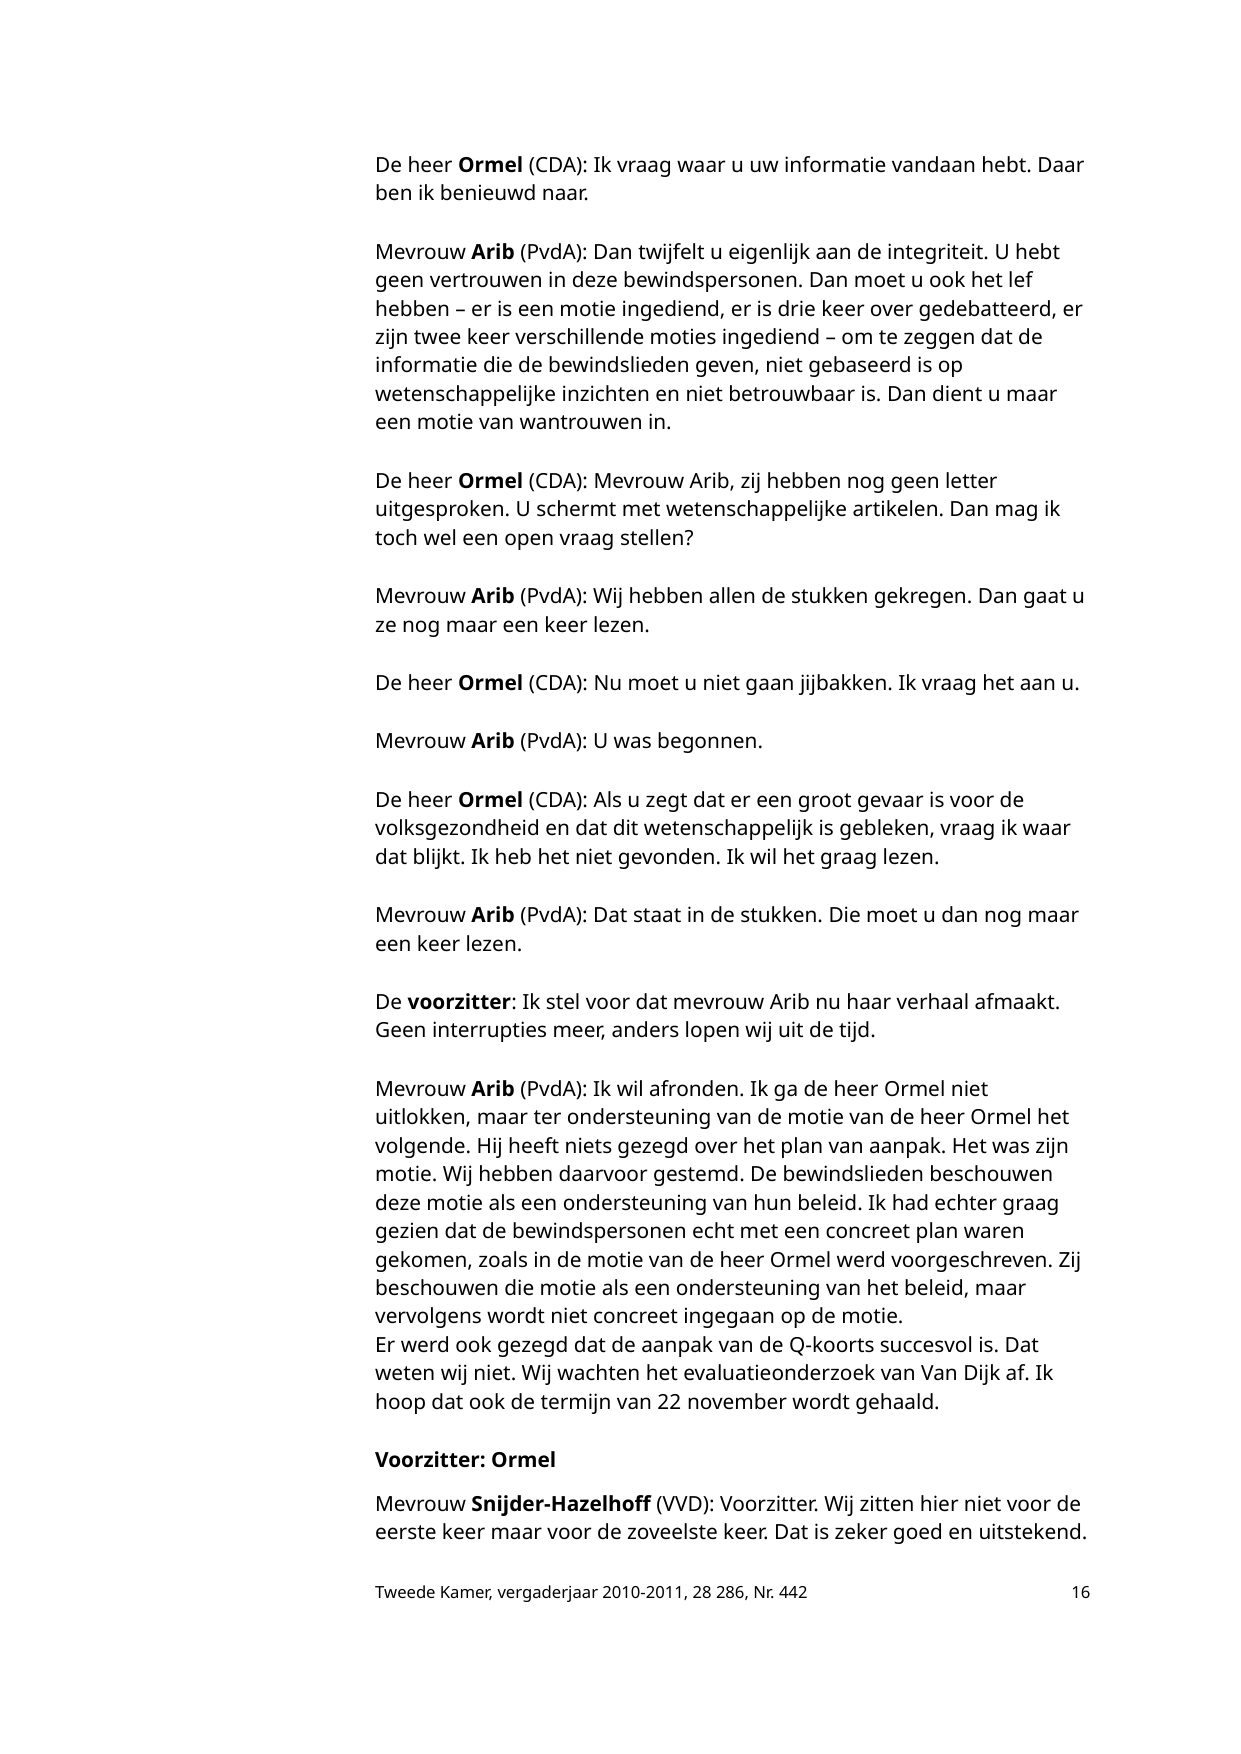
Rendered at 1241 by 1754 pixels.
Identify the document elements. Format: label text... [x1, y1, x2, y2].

text Er werd ook gezegd dat de aanpak van de Q-koorts succesvol is. Dat weten wij niet. Wij wachten het evaluatieonderzoek van Van Dijk af. Ik hoop dat ook de termijn van 22 november wordt gehaald. [375, 1330, 1090, 1415]
text Mevrouw Arib (PvdA): Wij hebben allen de stukken gekregen. Dan gaat u ze nog maar een keer lezen. [375, 581, 1090, 638]
text De heer Ormel (CDA): Mevrouw Arib, zij hebben nog geen letter uitgesproken. U schermt met wetenschappelijke artikelen. Dan mag ik toch wel een open vraag stellen? [375, 466, 1090, 551]
text Mevrouw Arib (PvdA): U was begonnen. [375, 727, 1090, 755]
text De voorzitter: Ik stel voor dat mevrouw Arib nu haar verhaal afmaakt. Geen interrupties meer, anders lopen wij uit de tijd. [375, 987, 1090, 1044]
text Mevrouw Arib (PvdA): Dat staat in de stukken. Die moet u dan nog maar een keer lezen. [375, 900, 1090, 957]
text De heer Ormel (CDA): Als u zegt dat er een groot gevaar is voor de volksgezondheid en dat dit wetenschappelijk is gebleken, vraag ik waar dat blijkt. Ik heb het niet gevonden. Ik wil het graag lezen. [375, 785, 1090, 870]
text De heer Ormel (CDA): Nu moet u niet gaan jijbakken. Ik vraag het aan u. [375, 668, 1090, 697]
text De heer Ormel (CDA): Ik vraag waar u uw informatie vandaan hebt. Daar ben ik benieuwd naar. [375, 150, 1090, 207]
text Mevrouw Arib (PvdA): Ik wil afronden. Ik ga de heer Ormel niet uitlokken, maar ter ondersteuning van de motie van de heer Ormel het volgende. Hij heeft niets gezegd over het plan van aanpak. Het was zijn motie. Wij hebben daarvoor gestemd. De bewindslieden beschouwen deze motie als een ondersteuning van hun beleid. Ik had echter graag gezien dat de bewindspersonen echt met een concreet plan waren gekomen, zoals in de motie van de heer Ormel werd voorgeschreven. Zij beschouwen die motie als een ondersteuning van het beleid, maar vervolgens wordt niet concreet ingegaan op de motie. [375, 1074, 1090, 1330]
text Voorzitter: Ormel [375, 1445, 1090, 1474]
text Mevrouw Snijder-Hazelhoff (VVD): Voorzitter. Wij zitten hier niet voor de eerste keer maar voor de zoveelste keer. Dat is zeker goed en uitstekend. [375, 1489, 1090, 1546]
text Mevrouw Arib (PvdA): Dan twijfelt u eigenlijk aan de integriteit. U hebt geen vertrouwen in deze bewindspersonen. Dan moet u ook het lef hebben – er is een motie ingediend, er is drie keer over gedebatteerd, er zijn twee keer verschillende moties ingediend – om te zeggen dat de informatie die de bewindslieden geven, niet gebaseerd is op wetenschappelijke inzichten en niet betrouwbaar is. Dan dient u maar een motie van wantrouwen in. [375, 237, 1090, 436]
